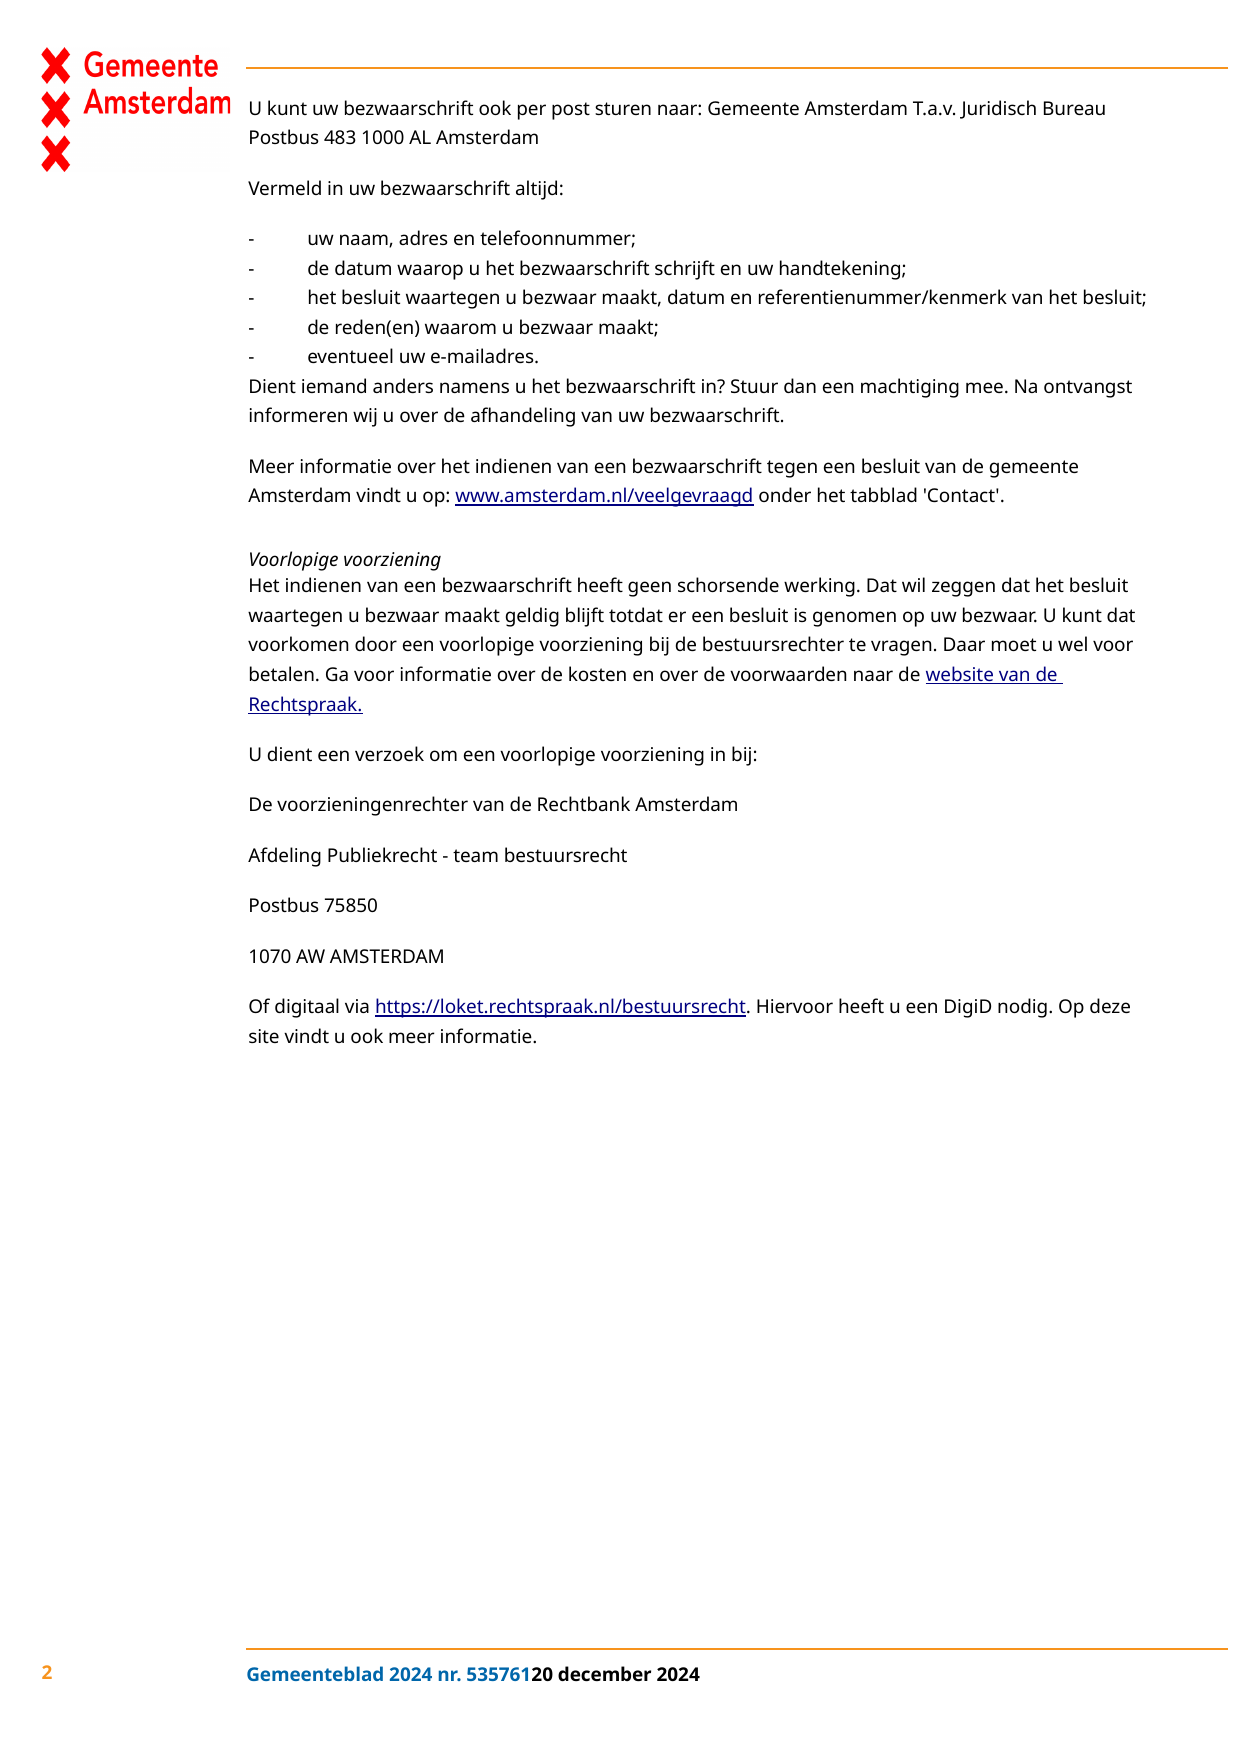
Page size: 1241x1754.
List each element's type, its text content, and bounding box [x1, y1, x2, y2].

text 1070 AW AMSTERDAM [248, 943, 1152, 968]
text Postbus 75850 [248, 892, 1152, 918]
text U dient een verzoek om een voorlopige voorziening in bij: [248, 741, 1152, 767]
picture [41, 47, 231, 172]
text Of digitaal via https://loket.rechtspraak.nl/bestuursrecht. Hiervoor heeft u een DigiD nodig. Op deze site vindt u ook meer informatie. [248, 993, 1152, 1048]
list eventueel uw e-mailadres. [248, 343, 1152, 369]
text Meer informatie over het indienen van een bezwaarschrift tegen een besluit van de gemeente Amsterdam vindt u op: www.amsterdam.nl/veelgevraagd onder het tabblad 'Contact'. [248, 453, 1152, 508]
text Vermeld in uw bezwaarschrift altijd: [248, 175, 1152, 201]
list de reden(en) waarom u bezwaar maakt; [248, 314, 1152, 340]
list de datum waarop u het bezwaarschrift schrijft en uw handtekening; [248, 255, 1152, 281]
list uw naam, adres en telefoonnummer; [248, 225, 1152, 251]
text Afdeling Publiekrecht - team bestuursrecht [248, 842, 1152, 868]
text Dient iemand anders namens u het bezwaarschrift in? Stuur dan een machtiging mee. Na ontvangst informeren wij u over de afhandeling van uw bezwaarschrift. [248, 373, 1152, 428]
text Het indienen van een bezwaarschrift heeft geen schorsende werking. Dat wil zeggen dat het besluit waartegen u bezwaar maakt geldig blijft totdat er een besluit is genomen op uw bezwaar. U kunt dat voorkomen door een voorlopige voorziening bij de bestuursrechter te vragen. Daar moet u wel voor betalen. Ga voor informatie over de kosten en over de voorwaarden naar de website van de Rechtspraak. [248, 572, 1152, 716]
list het besluit waartegen u bezwaar maakt, datum en referentienummer/kenmerk van het besluit; [248, 284, 1152, 310]
text De voorzieningenrechter van de Rechtbank Amsterdam [248, 792, 1152, 817]
text Voorlopige voorziening [248, 547, 1152, 572]
text U kunt uw bezwaarschrift ook per post sturen naar: Gemeente Amsterdam T.a.v. Juridisch Bureau Postbus 483 1000 AL Amsterdam [248, 95, 1152, 150]
